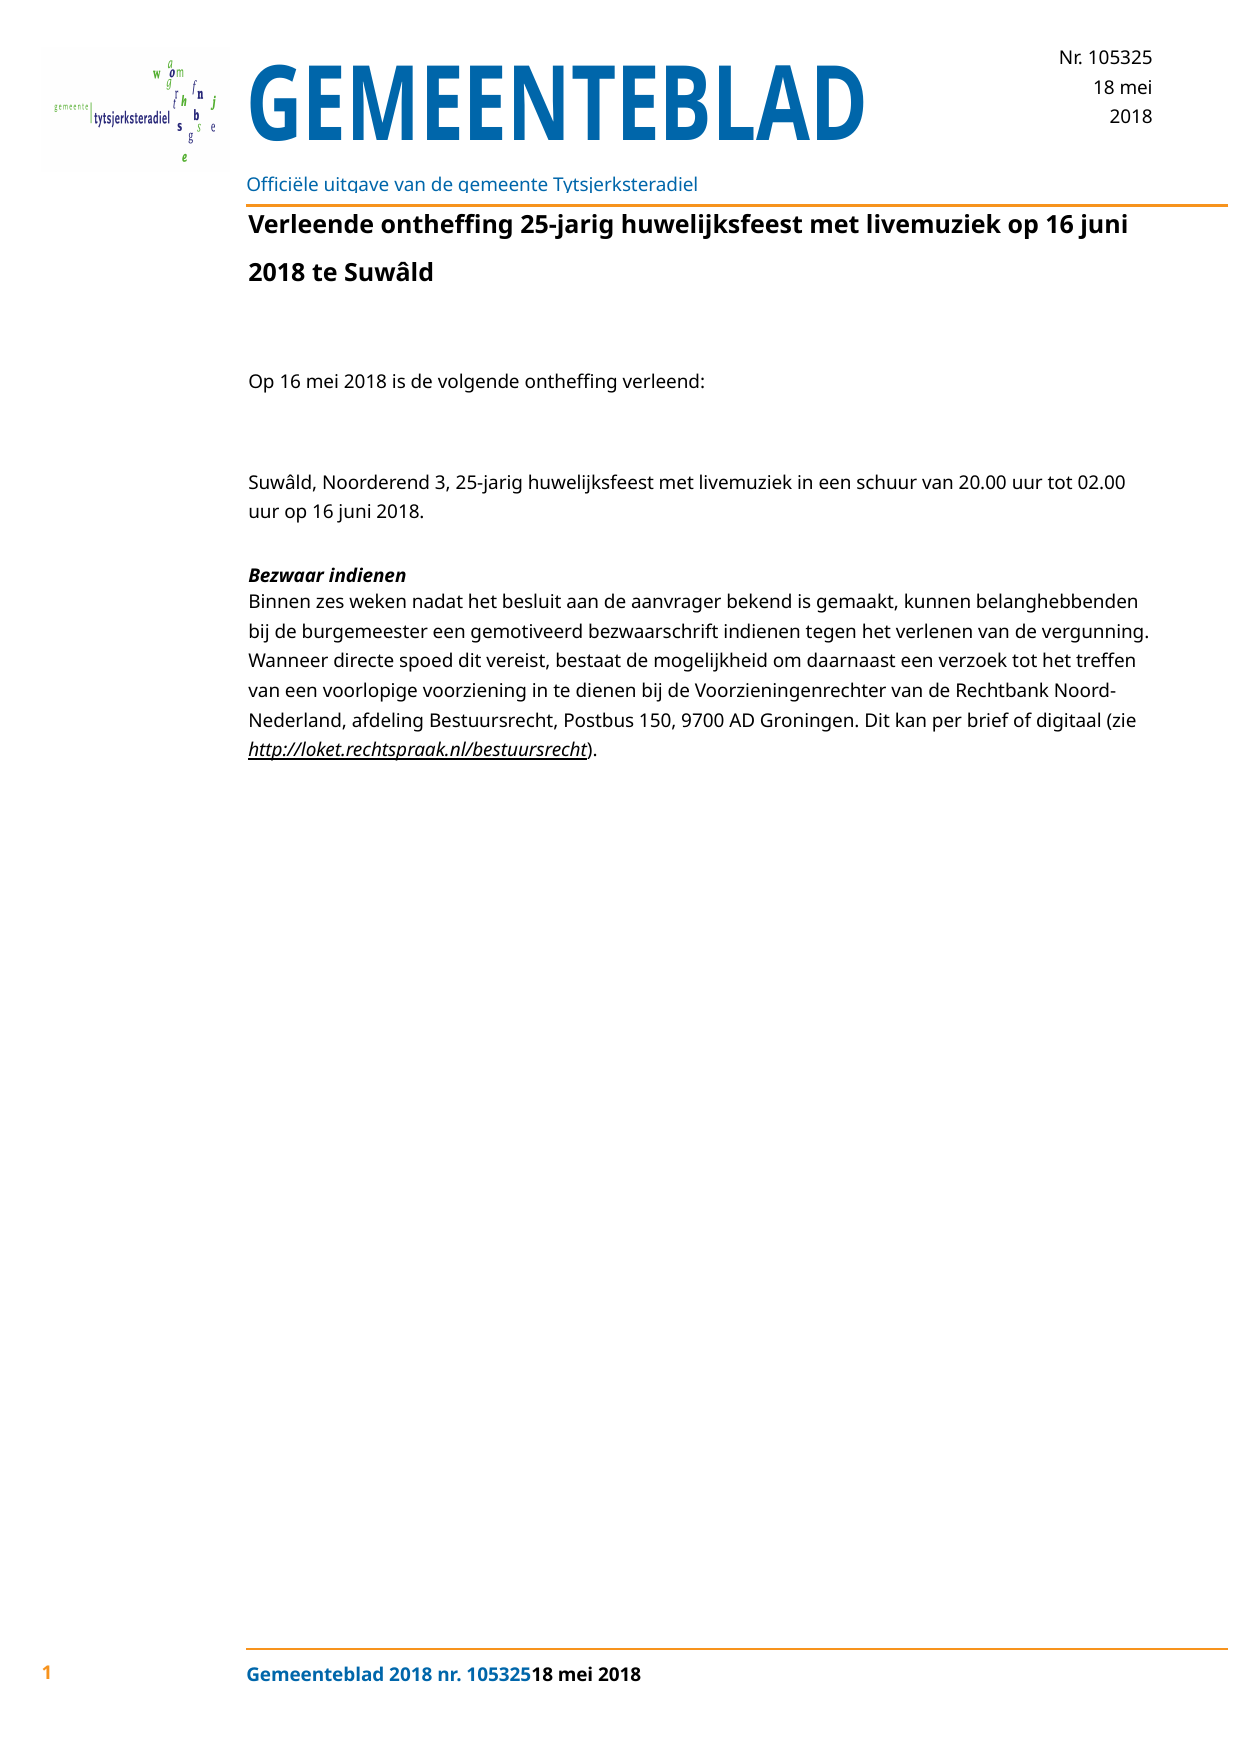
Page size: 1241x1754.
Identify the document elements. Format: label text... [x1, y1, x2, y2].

text Verleende ontheffing 25-jarig huwelijksfeest met livemuziek op 16 juni 2018 te Suwâld [248, 207, 1152, 288]
text Binnen zes weken nadat het besluit aan de aanvrager bekend is gemaakt, kunnen belanghebbenden bij de burgemeester een gemotiveerd bezwaarschrift indienen tegen het verlenen van de vergunning. Wanneer directe spoed dit vereist, bestaat de mogelijkheid om daarnaast een verzoek tot het treffen van een voorlopige voorziening in te dienen bij de Voorzieningenrechter van de Rechtbank Noord-Nederland, afdeling Bestuursrecht, Postbus 150, 9700 AD Groningen. Dit kan per brief of digitaal (zie http://loket.rechtspraak.nl/bestuursrecht). [248, 588, 1152, 762]
text Bezwaar indienen [248, 563, 1152, 588]
text Op 16 mei 2018 is de volgende ontheffing verleend: [248, 368, 1152, 394]
picture [41, 47, 231, 172]
text Suwâld, Noorderend 3, 25-jarig huwelijksfeest met livemuziek in een schuur van 20.00 uur tot 02.00 uur op 16 juni 2018. [248, 469, 1152, 524]
